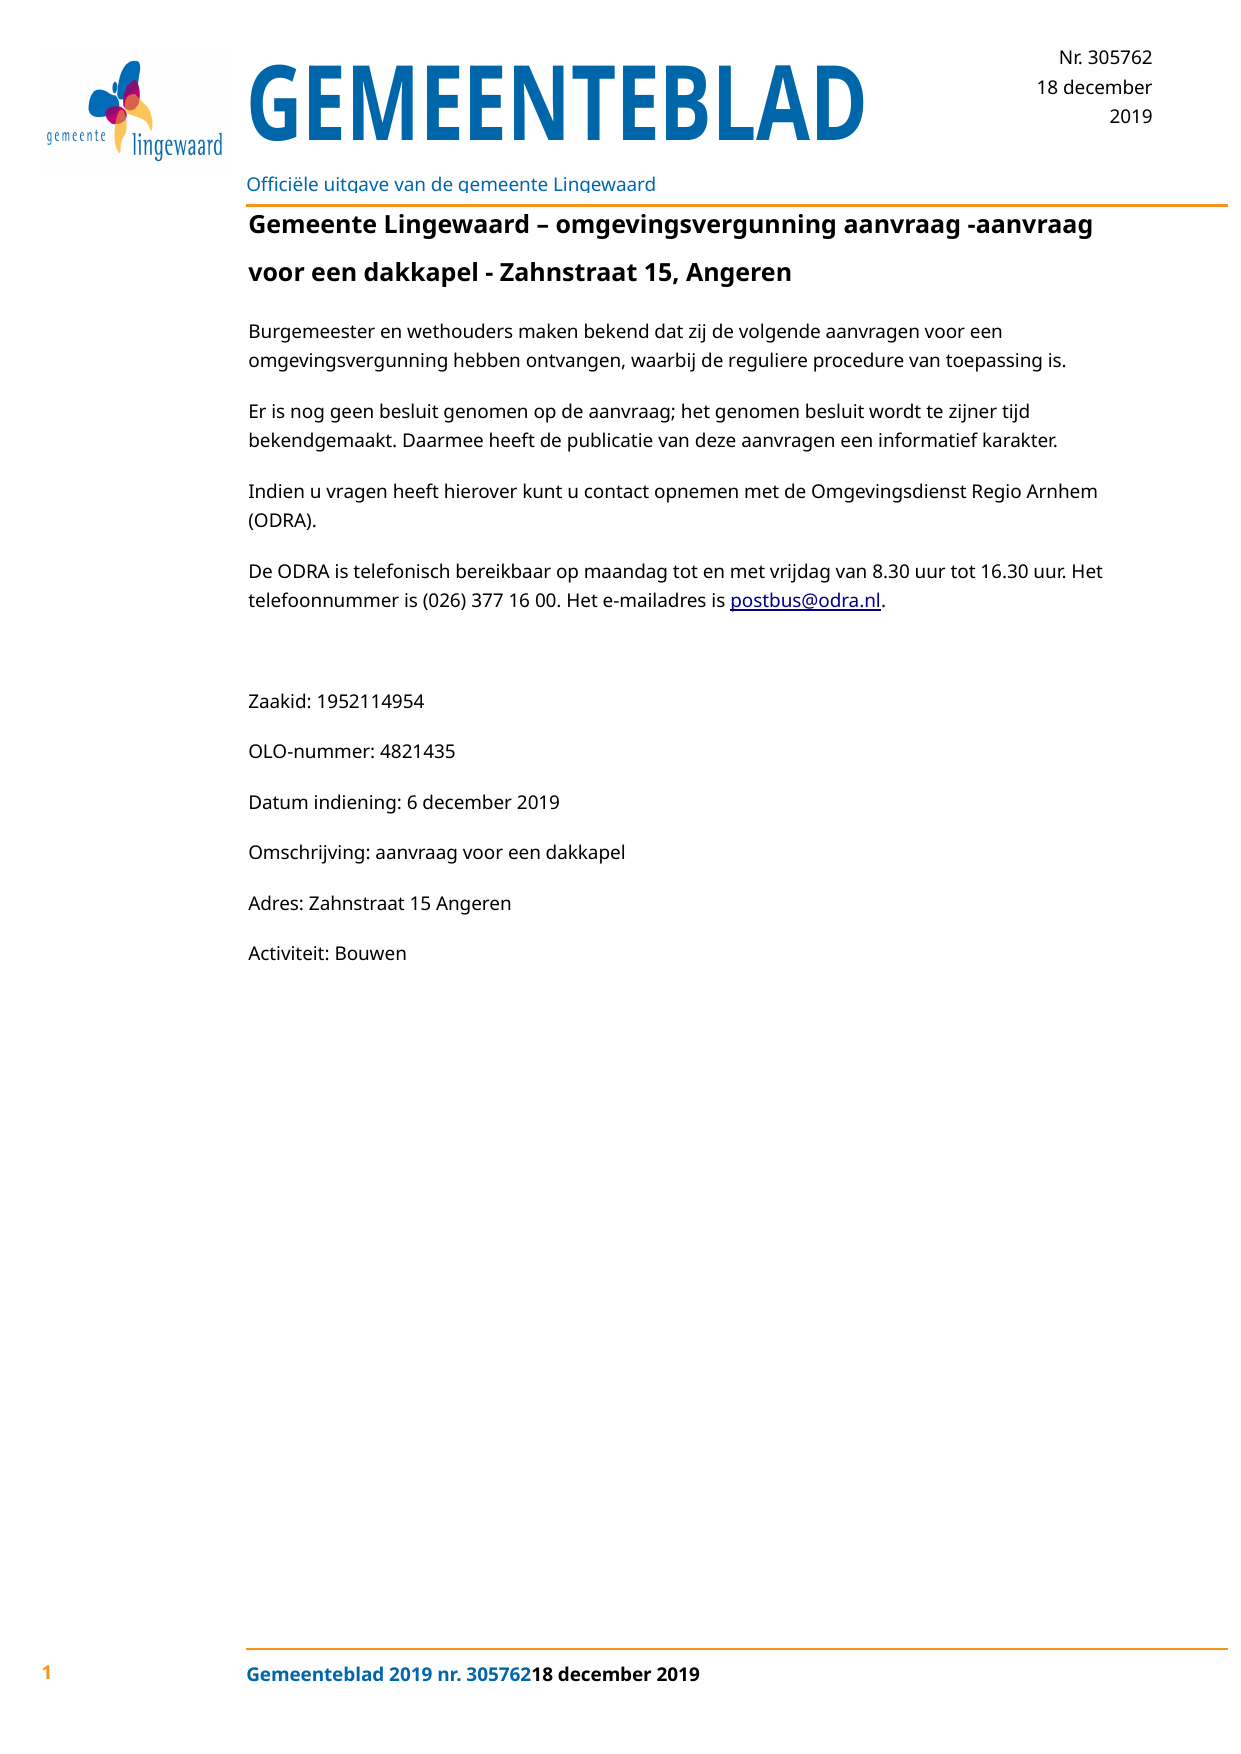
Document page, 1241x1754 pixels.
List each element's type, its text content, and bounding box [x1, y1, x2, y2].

text Omschrijving: aanvraag voor een dakkapel [248, 839, 1152, 865]
picture [41, 47, 231, 172]
text Adres: Zahnstraat 15 Angeren [248, 890, 1152, 916]
text Indien u vragen heeft hierover kunt u contact opnemen met de Omgevingsdienst Regio Arnhem (ODRA). [248, 478, 1152, 533]
text Activiteit: Bouwen [248, 940, 1152, 966]
text De ODRA is telefonisch bereikbaar op maandag tot en met vrijdag van 8.30 uur tot 16.30 uur. Het telefoonnummer is (026) 377 16 00. Het e-mailadres is postbus@odra.nl. [248, 558, 1152, 613]
text Burgemeester en wethouders maken bekend dat zij de volgende aanvragen voor een omgevingsvergunning hebben ontvangen, waarbij de reguliere procedure van toepassing is. [248, 318, 1152, 373]
text OLO-nummer: 4821435 [248, 739, 1152, 764]
text Zaakid: 1952114954 [248, 688, 1152, 714]
text Datum indiening: 6 december 2019 [248, 789, 1152, 815]
text Gemeente Lingewaard – omgevingsvergunning aanvraag -aanvraag voor een dakkapel - Zahnstraat 15, Angeren [248, 207, 1152, 288]
text Er is nog geen besluit genomen op de aanvraag; het genomen besluit wordt te zijner tijd bekendgemaakt. Daarmee heeft de publicatie van deze aanvragen een informatief karakter. [248, 398, 1152, 453]
